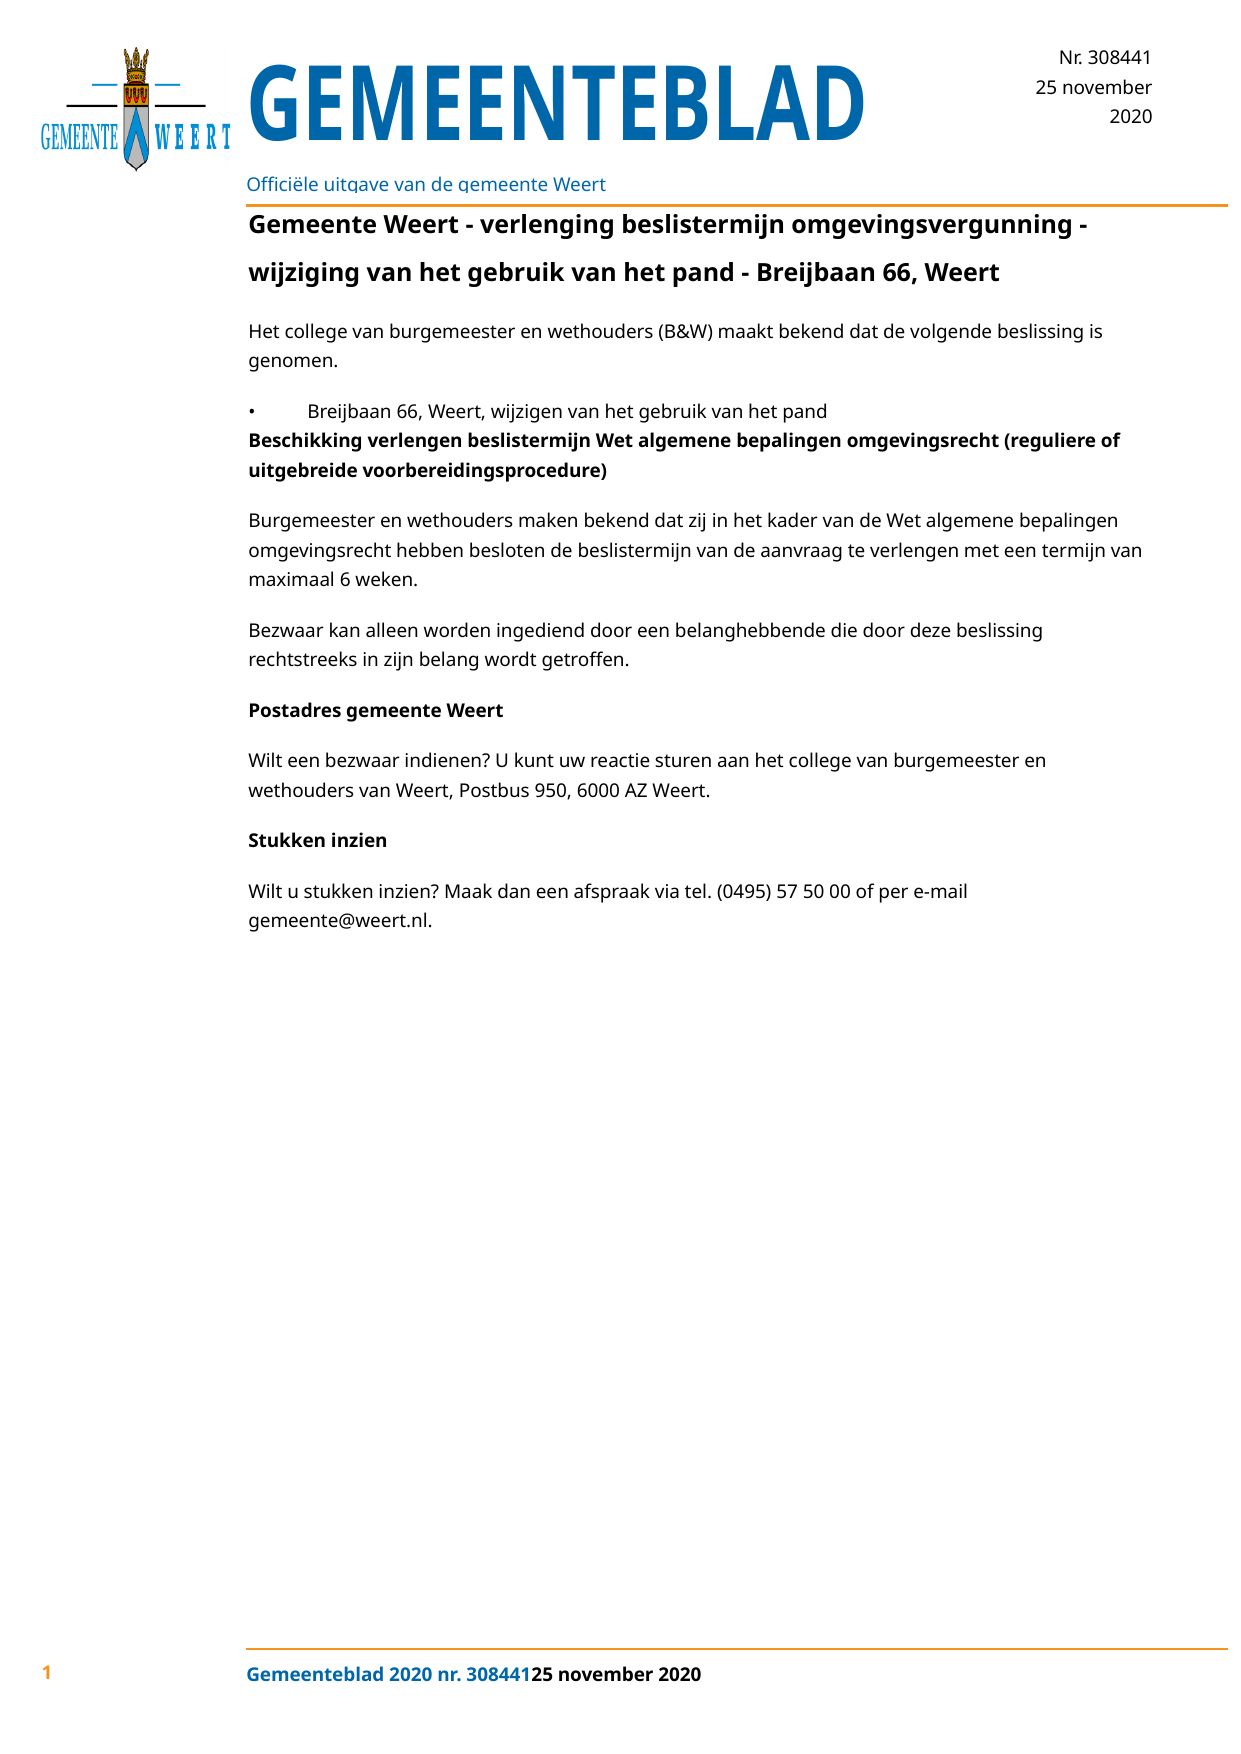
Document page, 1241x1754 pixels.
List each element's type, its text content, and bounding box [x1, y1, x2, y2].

text Burgemeester en wethouders maken bekend dat zij in het kader van de Wet algemene bepalingen omgevingsrecht hebben besloten de beslistermijn van de aanvraag te verlengen met een termijn van maximaal 6 weken. [248, 507, 1152, 592]
text Gemeente Weert - verlenging beslistermijn omgevingsvergunning - wijziging van het gebruik van het pand - Breijbaan 66, Weert [248, 207, 1152, 288]
picture [41, 47, 231, 172]
text Wilt u stukken inzien? Maak dan een afspraak via tel. (0495) 57 50 00 of per e-mail gemeente@weert.nl. [248, 878, 1152, 933]
text Bezwaar kan alleen worden ingediend door een belanghebbende die door deze beslissing rechtstreeks in zijn belang wordt getroffen. [248, 617, 1152, 672]
text Stukken inzien [248, 827, 1152, 853]
text Beschikking verlengen beslistermijn Wet algemene bepalingen omgevingsrecht (reguliere of uitgebreide voorbereidingsprocedure) [248, 427, 1152, 483]
text Postadres gemeente Weert [248, 697, 1152, 723]
text Wilt een bezwaar indienen? U kunt uw reactie sturen aan het college van burgemeester en wethouders van Weert, Postbus 950, 6000 AZ Weert. [248, 747, 1152, 803]
text Het college van burgemeester en wethouders (B&W) maakt bekend dat de volgende beslissing is genomen. [248, 318, 1152, 373]
list Breijbaan 66, Weert, wijzigen van het gebruik van het pand [248, 398, 1152, 424]
